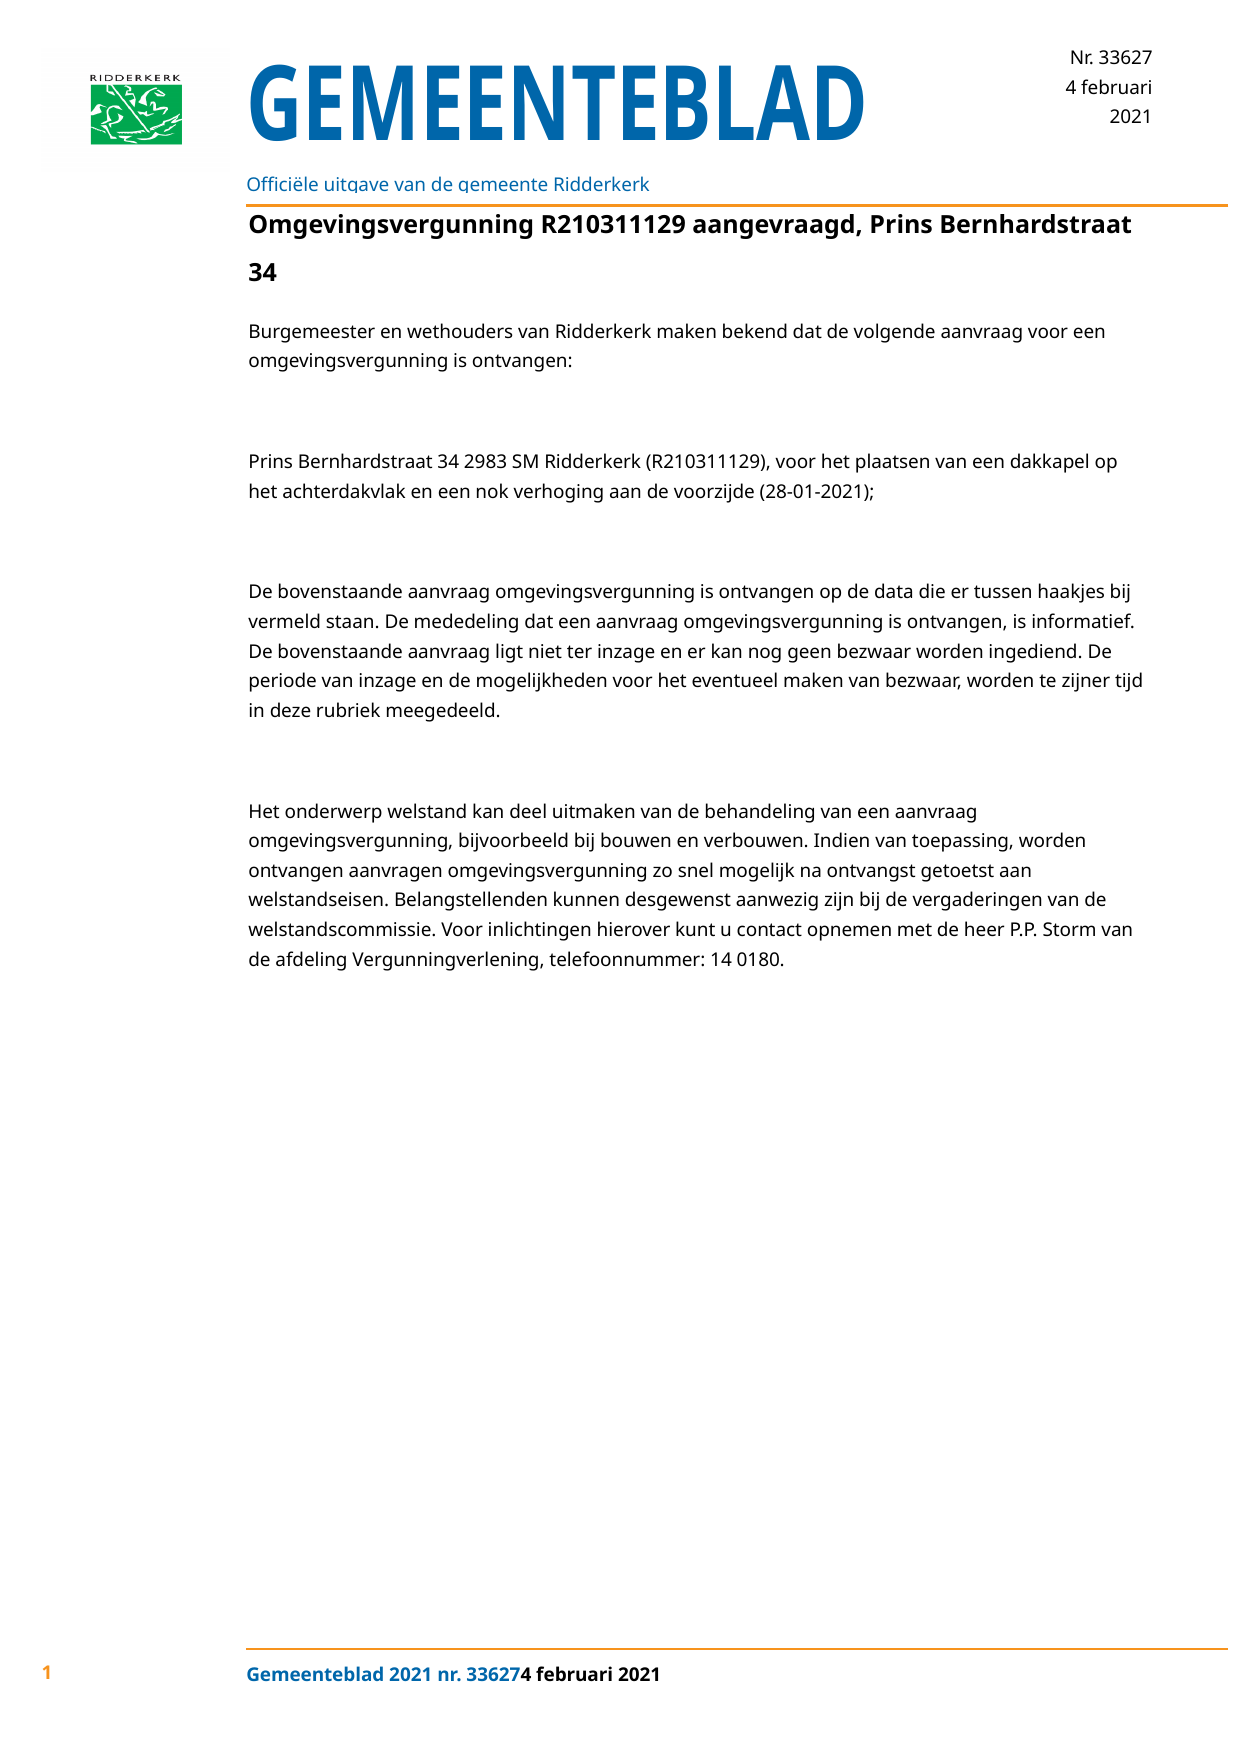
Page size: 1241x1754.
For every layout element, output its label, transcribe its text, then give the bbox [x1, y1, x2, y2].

text Omgevingsvergunning R210311129 aangevraagd, Prins Bernhardstraat 34 [248, 207, 1152, 288]
text Prins Bernhardstraat 34 2983 SM Ridderkerk (R210311129), voor het plaatsen van een dakkapel op het achterdakvlak en een nok verhoging aan de voorzijde (28-01-2021); [248, 448, 1152, 504]
picture [41, 47, 231, 172]
text De bovenstaande aanvraag omgevingsvergunning is ontvangen op de data die er tussen haakjes bij vermeld staan. De mededeling dat een aanvraag omgevingsvergunning is ontvangen, is informatief. De bovenstaande aanvraag ligt niet ter inzage en er kan nog geen bezwaar worden ingediend. De periode van inzage en de mogelijkheden voor het eventueel maken van bezwaar, worden te zijner tijd in deze rubriek meegedeeld. [248, 579, 1152, 723]
text Het onderwerp welstand kan deel uitmaken van de behandeling van een aanvraag omgevingsvergunning, bijvoorbeeld bij bouwen en verbouwen. Indien van toepassing, worden ontvangen aanvragen omgevingsvergunning zo snel mogelijk na ontvangst getoetst aan welstandseisen. Belangstellenden kunnen desgewenst aanwezig zijn bij de vergaderingen van de welstandscommissie. Voor inlichtingen hierover kunt u contact opnemen met de heer P.P. Storm van de afdeling Vergunningverlening, telefoonnummer: 14 0180. [248, 798, 1152, 972]
text Burgemeester en wethouders van Ridderkerk maken bekend dat de volgende aanvraag voor een omgevingsvergunning is ontvangen: [248, 318, 1152, 373]
